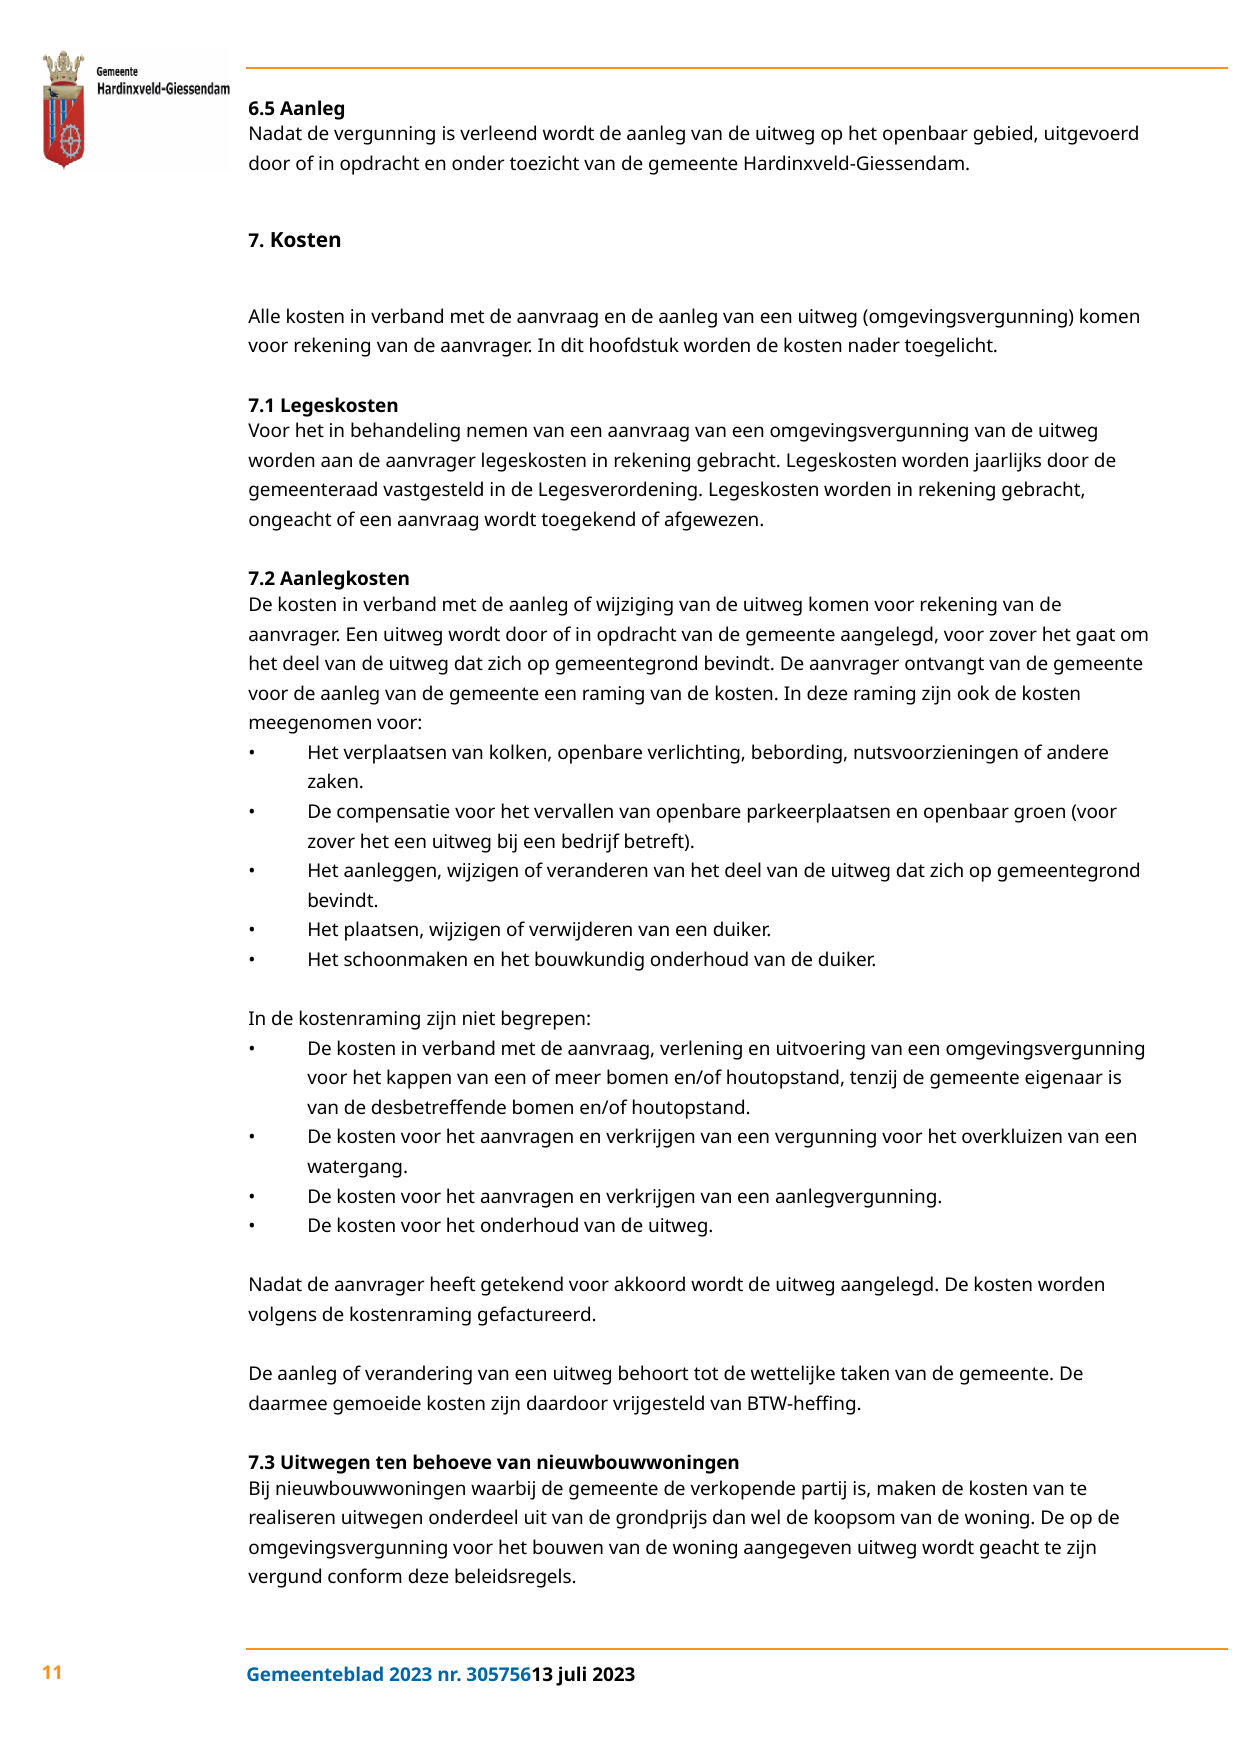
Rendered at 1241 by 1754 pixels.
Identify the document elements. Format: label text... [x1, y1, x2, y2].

list De kosten in verband met de aanvraag, verlening en uitvoering van een omgevingsvergunning voor het kappen van een of meer bomen en/of houtopstand, tenzij de gemeente eigenaar is van de desbetreffende bomen en/of houtopstand. [248, 1035, 1152, 1120]
text De aanleg of verandering van een uitweg behoort tot de wettelijke taken van de gemeente. De daarmee gemoeide kosten zijn daardoor vrijgesteld van BTW-heffing. [248, 1360, 1152, 1416]
list Het plaatsen, wijzigen of verwijderen van een duiker. [248, 917, 1152, 942]
list De compensatie voor het vervallen van openbare parkeerplaatsen en openbaar groen (voor zover het een uitweg bij een bedrijf betreft). [248, 798, 1152, 853]
list Het schoonmaken en het bouwkundig onderhoud van de duiker. [248, 946, 1152, 972]
text De kosten in verband met de aanleg of wijziging van de uitweg komen voor rekening van de aanvrager. Een uitweg wordt door of in opdracht van de gemeente aangelegd, voor zover het gaat om het deel van de uitweg dat zich op gemeentegrond bevindt. De aanvrager ontvangt van de gemeente voor de aanleg van de gemeente een raming van de kosten. In deze raming zijn ook de kosten meegenomen voor: [248, 591, 1152, 735]
text In de kostenraming zijn niet begrepen: [248, 1005, 1152, 1031]
text Nadat de vergunning is verleend wordt de aanleg van de uitweg op het openbaar gebied, uitgevoerd door of in opdracht en onder toezicht van de gemeente Hardinxveld-Giessendam. [248, 121, 1152, 176]
text 7.3 Uitwegen ten behoeve van nieuwbouwwoningen [248, 1449, 1152, 1475]
list De kosten voor het onderhoud van de uitweg. [248, 1212, 1152, 1238]
text Nadat de aanvrager heeft getekend voor akkoord wordt de uitweg aangelegd. De kosten worden volgens de kostenraming gefactureerd. [248, 1272, 1152, 1327]
picture [41, 47, 231, 172]
text 7. Kosten [248, 225, 1152, 254]
text Bij nieuwbouwwoningen waarbij de gemeente de verkopende partij is, maken de kosten van te realiseren uitwegen onderdeel uit van de grondprijs dan wel de koopsom van de woning. De op de omgevingsvergunning voor het bouwen van de woning aangegeven uitweg wordt geacht te zijn vergund conform deze beleidsregels. [248, 1475, 1152, 1589]
list De kosten voor het aanvragen en verkrijgen van een aanlegvergunning. [248, 1183, 1152, 1208]
text 7.1 Legeskosten [248, 392, 1152, 417]
list Het verplaatsen van kolken, openbare verlichting, bebording, nutsvoorzieningen of andere zaken. [248, 739, 1152, 794]
text 7.2 Aanlegkosten [248, 565, 1152, 591]
list De kosten voor het aanvragen en verkrijgen van een vergunning voor het overkluizen van een watergang. [248, 1124, 1152, 1179]
text Voor het in behandeling nemen van een aanvraag van een omgevingsvergunning van de uitweg worden aan de aanvrager legeskosten in rekening gebracht. Legeskosten worden jaarlijks door de gemeenteraad vastgesteld in de Legesverordening. Legeskosten worden in rekening gebracht, ongeacht of een aanvraag wordt toegekend of afgewezen. [248, 417, 1152, 532]
text Alle kosten in verband met de aanvraag en de aanleg van een uitweg (omgevingsvergunning) komen voor rekening van de aanvrager. In dit hoofdstuk worden de kosten nader toegelicht. [248, 303, 1152, 358]
list Het aanleggen, wijzigen of veranderen van het deel van de uitweg dat zich op gemeentegrond bevindt. [248, 857, 1152, 913]
text 6.5 Aanleg [248, 95, 1152, 121]
